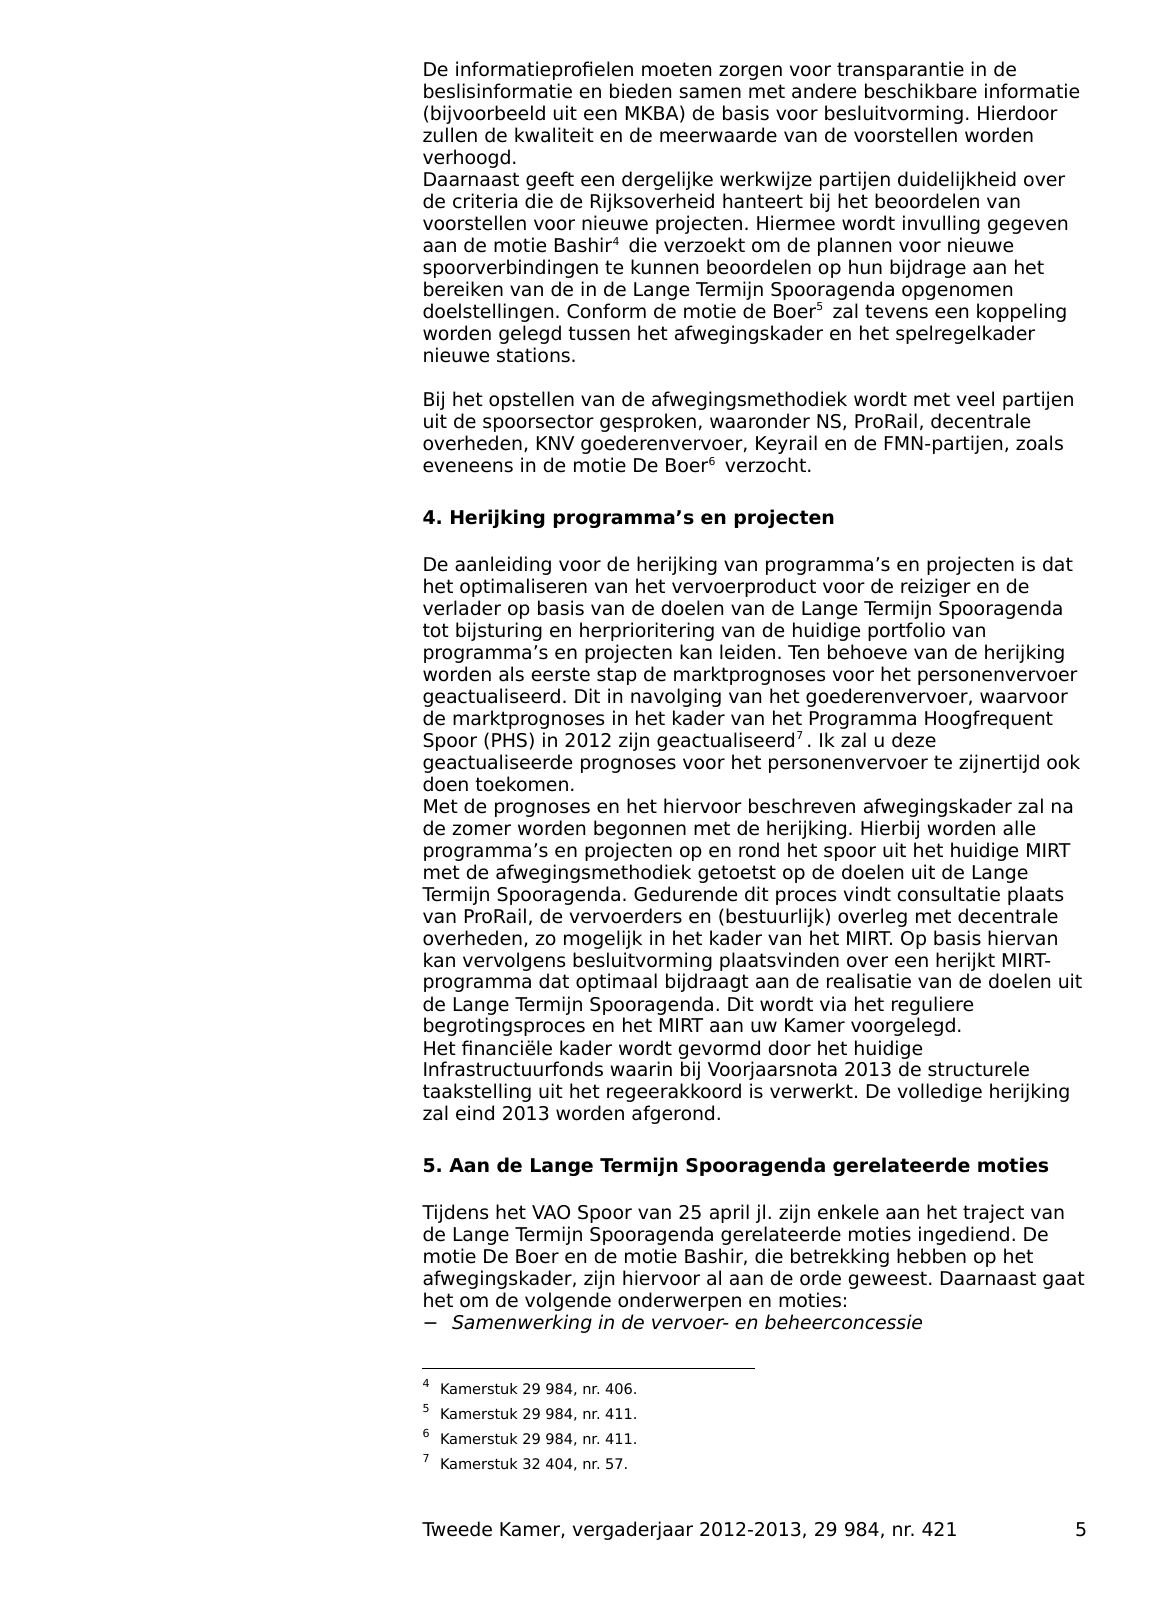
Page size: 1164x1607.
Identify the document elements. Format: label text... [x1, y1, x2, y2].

text Het financiële kader wordt gevormd door het huidige Infrastructuurfonds waarin bij Voorjaarsnota 2013 de structurele taakstelling uit het regeerakkoord is verwerkt. De volledige herijking zal eind 2013 worden afgerond. [422, 1037, 1087, 1125]
text Daarnaast geeft een dergelijke werkwijze partijen duidelijkheid over de criteria die de Rijksoverheid hanteert bij het beoordelen van voorstellen voor nieuwe projecten. Hiermee wordt invulling gegeven aan de motie Bashir die verzoekt om de plannen voor nieuwe spoorverbindingen te kunnen beoordelen op hun bijdrage aan het bereiken van de in de Lange Termijn Spooragenda opgenomen doelstellingen. Conform de motie de Boer zal tevens een koppeling worden gelegd tussen het afwegingskader en het spelregelkader nieuwe stations. [422, 169, 1087, 367]
text Met de prognoses en het hiervoor beschreven afwegingskader zal na de zomer worden begonnen met de herijking. Hierbij worden alle programma’s en projecten op en rond het spoor uit het huidige MIRT met de afwegingsmethodiek getoetst op de doelen uit de Lange Termijn Spooragenda. Gedurende dit proces vindt consultatie plaats van ProRail, de vervoerders en (bestuurlijk) overleg met decentrale overheden, zo mogelijk in het kader van het MIRT. Op basis hiervan kan vervolgens besluitvorming plaatsvinden over een herijkt MIRT-programma dat optimaal bijdraagt aan de realisatie van de doelen uit de Lange Termijn Spooragenda. Dit wordt via het reguliere begrotingsproces en het MIRT aan uw Kamer voorgelegd. [422, 796, 1087, 1037]
text Tijdens het VAO Spoor van 25 april jl. zijn enkele aan het traject van de Lange Termijn Spooragenda gerelateerde moties ingediend. De motie De Boer en de motie Bashir, die betrekking hebben op het afwegingskader, zijn hiervoor al aan de orde geweest. Daarnaast gaat het om de volgende onderwerpen en moties: [422, 1202, 1087, 1312]
text Kamerstuk 29 984, nr. 411. [422, 1402, 1087, 1424]
text De informatieprofielen moeten zorgen voor transparantie in de beslisinformatie en bieden samen met andere beschikbare informatie (bijvoorbeeld uit een MKBA) de basis voor besluitvorming. Hierdoor zullen de kwaliteit en de meerwaarde van de voorstellen worden verhoogd. [422, 59, 1087, 169]
text Kamerstuk 29 984, nr. 406. [422, 1377, 1087, 1399]
text Kamerstuk 32 404, nr. 57. [422, 1452, 1087, 1474]
subtitle 4. Herijking programma’s en projecten [422, 507, 1087, 529]
text Kamerstuk 29 984, nr. 411. [422, 1427, 1087, 1449]
subtitle 5. Aan de Lange Termijn Spooragenda gerelateerde moties [422, 1155, 1087, 1177]
text − Samenwerking in de vervoer- en beheerconcessie [422, 1312, 1087, 1334]
text De aanleiding voor de herijking van programma’s en projecten is dat het optimaliseren van het vervoerproduct voor de reiziger en de verlader op basis van de doelen van de Lange Termijn Spooragenda tot bijsturing en herprioritering van de huidige portfolio van programma’s en projecten kan leiden. Ten behoeve van de herijking worden als eerste stap de marktprognoses voor het personenvervoer geactualiseerd. Dit in navolging van het goederenvervoer, waarvoor de marktprognoses in het kader van het Programma Hoogfrequent Spoor (PHS) in 2012 zijn geactualiseerd. Ik zal u deze geactualiseerde prognoses voor het personenvervoer te zijnertijd ook doen toekomen. [422, 554, 1087, 796]
text Bij het opstellen van de afwegingsmethodiek wordt met veel partijen uit de spoorsector gesproken, waaronder NS, ProRail, decentrale overheden, KNV goederenvervoer, Keyrail en de FMN-partijen, zoals eveneens in de motie De Boer verzocht. [422, 389, 1087, 477]
